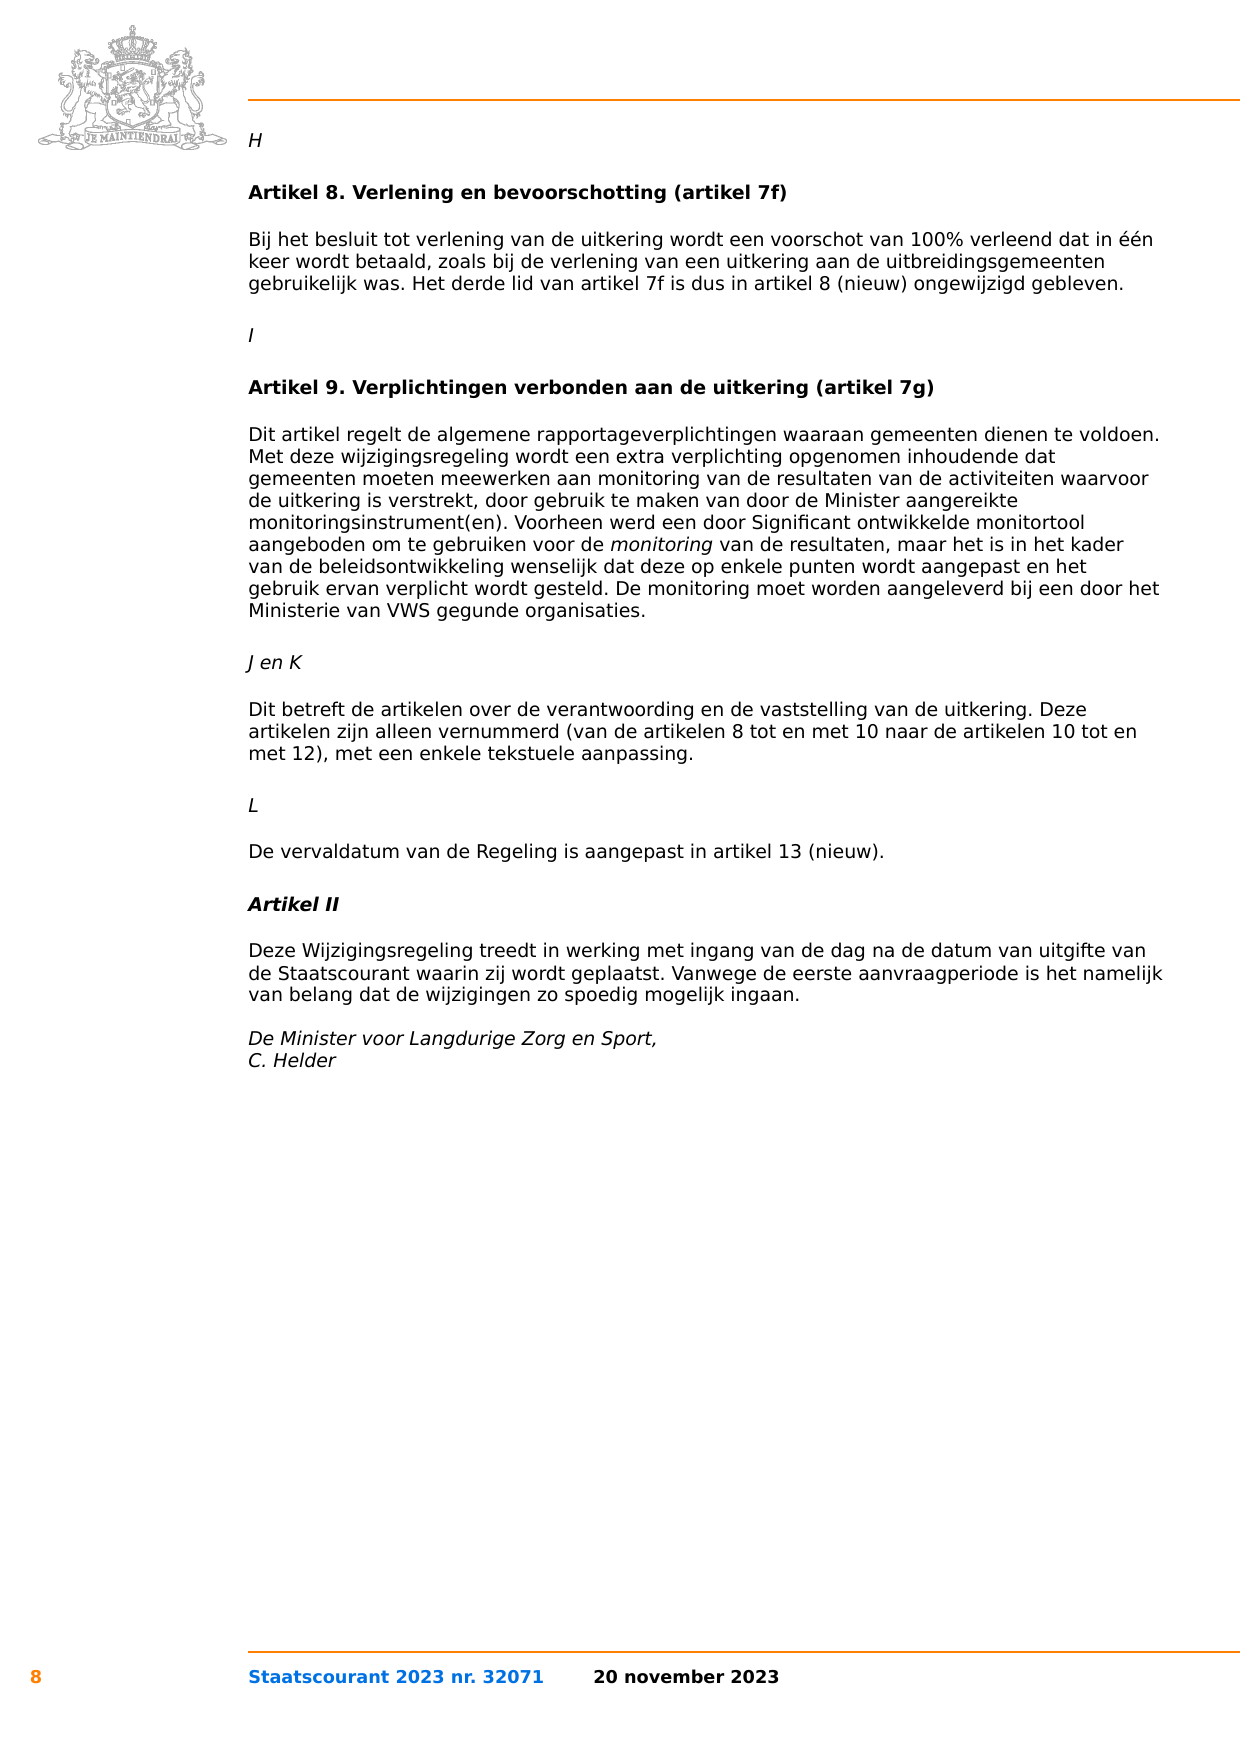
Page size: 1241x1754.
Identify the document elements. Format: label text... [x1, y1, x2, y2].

text Deze Wijzigingsregeling treedt in werking met ingang van de dag na de datum van uitgifte van de Staatscourant waarin zij wordt geplaatst. Vanwege de eerste aanvraagperiode is het namelijk van belang dat de wijzigingen zo spoedig mogelijk ingaan. [248, 940, 1163, 1006]
subtitle Artikel 8. Verlening en bevoorschotting (artikel 7f) [248, 182, 1163, 204]
subtitle Artikel 9. Verplichtingen verbonden aan de uitkering (artikel 7g) [248, 377, 1163, 399]
text Bij het besluit tot verlening van de uitkering wordt een voorschot van 100% verleend dat in één keer wordt betaald, zoals bij de verlening van een uitkering aan de uitbreidingsgemeenten gebruikelijk was. Het derde lid van artikel 7f is dus in artikel 8 (nieuw) ongewijzigd gebleven. [248, 229, 1163, 295]
subtitle J en K [248, 652, 1163, 673]
subtitle L [248, 794, 1163, 816]
text Dit betreft de artikelen over de verantwoording en de vaststelling van de uitkering. Deze artikelen zijn alleen vernummerd (van de artikelen 8 tot en met 10 naar de artikelen 10 tot en met 12), met een enkele tekstuele aanpassing. [248, 698, 1163, 764]
subtitle H [248, 130, 1163, 152]
picture [38, 25, 227, 150]
text Dit artikel regelt de algemene rapportageverplichtingen waaraan gemeenten dienen te voldoen. Met deze wijzigingsregeling wordt een extra verplichting opgenomen inhoudende dat gemeenten moeten meewerken aan monitoring van de resultaten van de activiteiten waarvoor de uitkering is verstrekt, door gebruik te maken van door de Minister aangereikte monitoringsinstrument(en). Voorheen werd een door Significant ontwikkelde monitortool aangeboden om te gebruiken voor de monitoring van de resultaten, maar het is in het kader van de beleidsontwikkeling wenselijk dat deze op enkele punten wordt aangepast en het gebruik ervan verplicht wordt gesteld. De monitoring moet worden aangeleverd bij een door het Ministerie van VWS gegunde organisaties. [248, 424, 1163, 622]
subtitle I [248, 325, 1163, 347]
subtitle Artikel II [248, 893, 1163, 915]
text De vervaldatum van de Regeling is aangepast in artikel 13 (nieuw). [248, 841, 1163, 863]
text De Minister voor Langdurige Zorg en Sport, C. Helder [248, 1028, 1163, 1072]
